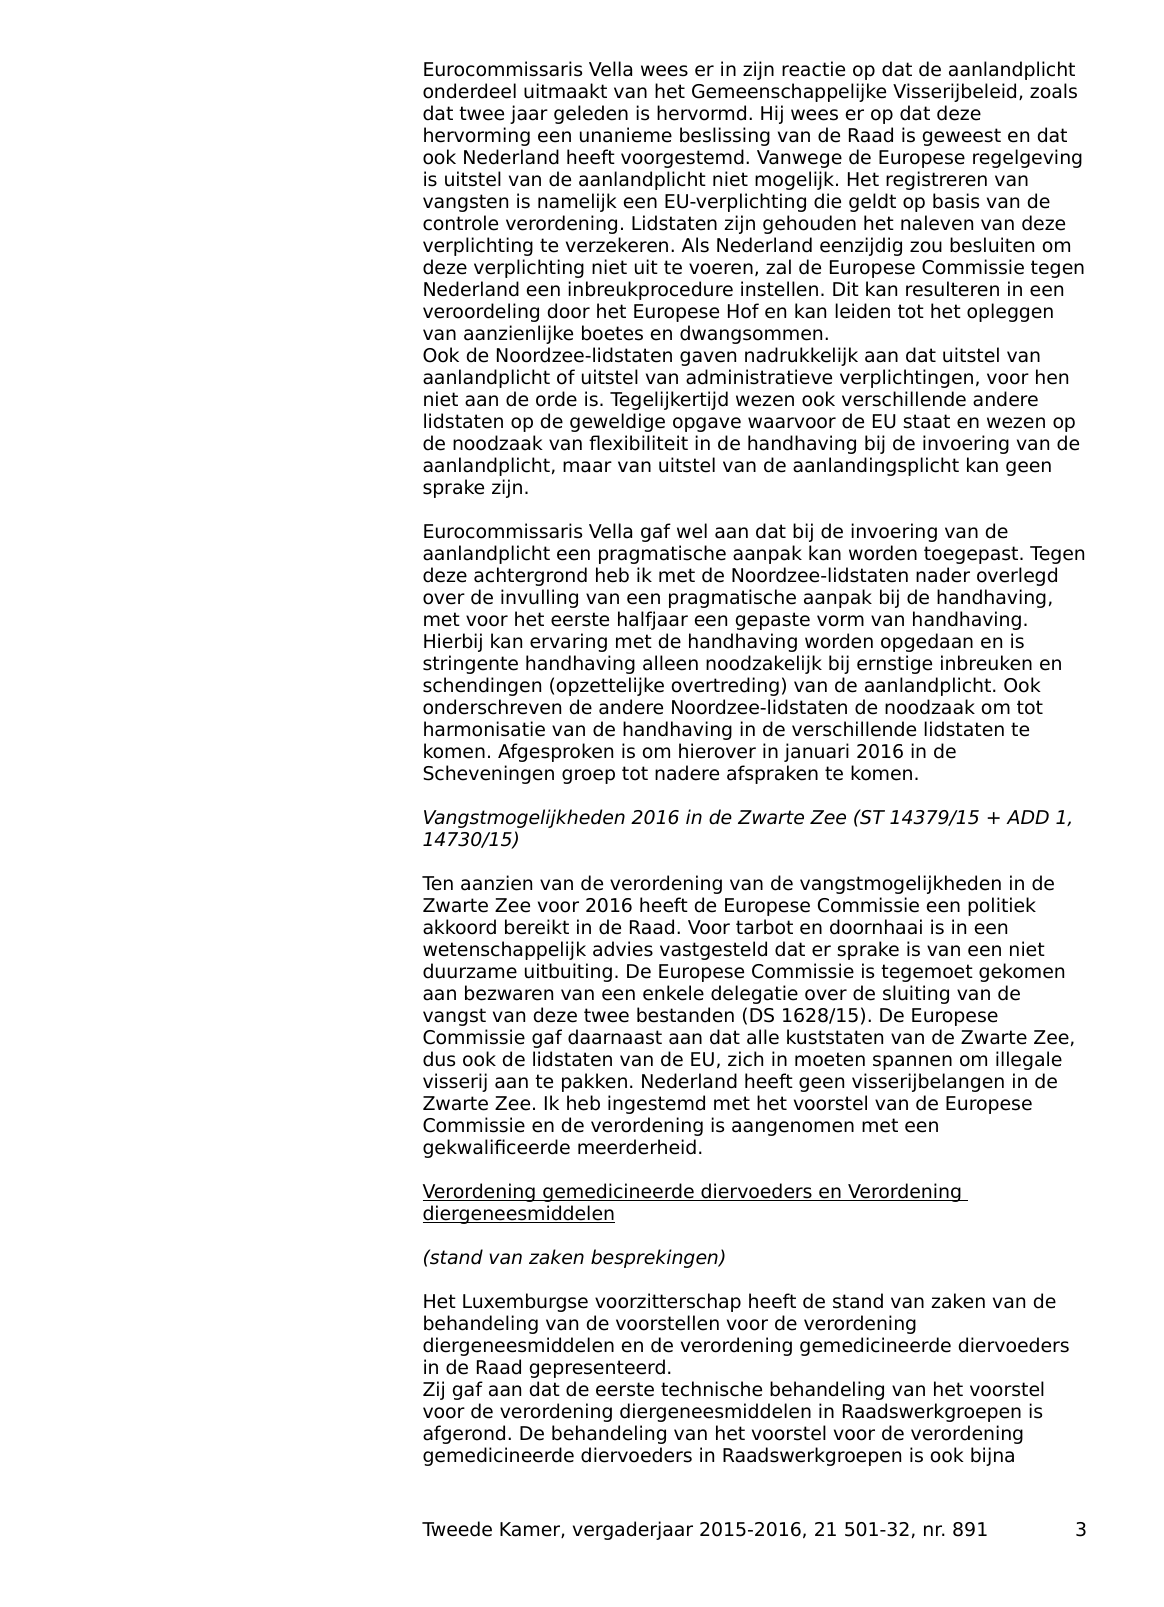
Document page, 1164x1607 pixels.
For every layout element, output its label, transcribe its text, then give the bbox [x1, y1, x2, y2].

text Het Luxemburgse voorzitterschap heeft de stand van zaken van de behandeling van de voorstellen voor de verordening diergeneesmiddelen en de verordening gemedicineerde diervoeders in de Raad gepresenteerd. [422, 1291, 1087, 1379]
text Eurocommissaris Vella wees er in zijn reactie op dat de aanlandplicht onderdeel uitmaakt van het Gemeenschappelijke Visserijbeleid, zoals dat twee jaar geleden is hervormd. Hij wees er op dat deze hervorming een unanieme beslissing van de Raad is geweest en dat ook Nederland heeft voorgestemd. Vanwege de Europese regelgeving is uitstel van de aanlandplicht niet mogelijk. Het registreren van vangsten is namelijk een EU-verplichting die geldt op basis van de controle verordening. Lidstaten zijn gehouden het naleven van deze verplichting te verzekeren. Als Nederland eenzijdig zou besluiten om deze verplichting niet uit te voeren, zal de Europese Commissie tegen Nederland een inbreukprocedure instellen. Dit kan resulteren in een veroordeling door het Europese Hof en kan leiden tot het opleggen van aanzienlijke boetes en dwangsommen. [422, 59, 1087, 345]
text (stand van zaken besprekingen) [422, 1247, 1087, 1269]
subtitle Vangstmogelijkheden 2016 in de Zwarte Zee (ST 14379/15 + ADD 1, 14730/15) [422, 807, 1087, 851]
text Ten aanzien van de verordening van de vangstmogelijkheden in de Zwarte Zee voor 2016 heeft de Europese Commissie een politiek akkoord bereikt in de Raad. Voor tarbot en doornhaai is in een wetenschappelijk advies vastgesteld dat er sprake is van een niet duurzame uitbuiting. De Europese Commissie is tegemoet gekomen aan bezwaren van een enkele delegatie over de sluiting van de vangst van deze twee bestanden (DS 1628/15). De Europese Commissie gaf daarnaast aan dat alle kuststaten van de Zwarte Zee, dus ook de lidstaten van de EU, zich in moeten spannen om illegale visserij aan te pakken. Nederland heeft geen visserijbelangen in de Zwarte Zee. Ik heb ingestemd met het voorstel van de Europese Commissie en de verordening is aangenomen met een gekwalificeerde meerderheid. [422, 873, 1087, 1159]
text Ook de Noordzee-lidstaten gaven nadrukkelijk aan dat uitstel van aanlandplicht of uitstel van administratieve verplichtingen, voor hen niet aan de orde is. Tegelijkertijd wezen ook verschillende andere lidstaten op de geweldige opgave waarvoor de EU staat en wezen op de noodzaak van flexibiliteit in de handhaving bij de invoering van de aanlandplicht, maar van uitstel van de aanlandingsplicht kan geen sprake zijn. [422, 345, 1087, 499]
subtitle Verordening gemedicineerde diervoeders en Verordening diergeneesmiddelen [422, 1181, 1087, 1225]
text Eurocommissaris Vella gaf wel aan dat bij de invoering van de aanlandplicht een pragmatische aanpak kan worden toegepast. Tegen deze achtergrond heb ik met de Noordzee-lidstaten nader overlegd over de invulling van een pragmatische aanpak bij de handhaving, met voor het eerste halfjaar een gepaste vorm van handhaving. Hierbij kan ervaring met de handhaving worden opgedaan en is stringente handhaving alleen noodzakelijk bij ernstige inbreuken en schendingen (opzettelijke overtreding) van de aanlandplicht. Ook onderschreven de andere Noordzee-lidstaten de noodzaak om tot harmonisatie van de handhaving in de verschillende lidstaten te komen. Afgesproken is om hierover in januari 2016 in de Scheveningen groep tot nadere afspraken te komen. [422, 521, 1087, 784]
text Zij gaf aan dat de eerste technische behandeling van het voorstel voor de verordening diergeneesmiddelen in Raadswerkgroepen is afgerond. De behandeling van het voorstel voor de verordening gemedicineerde diervoeders in Raadswerkgroepen is ook bijna [422, 1379, 1087, 1467]
